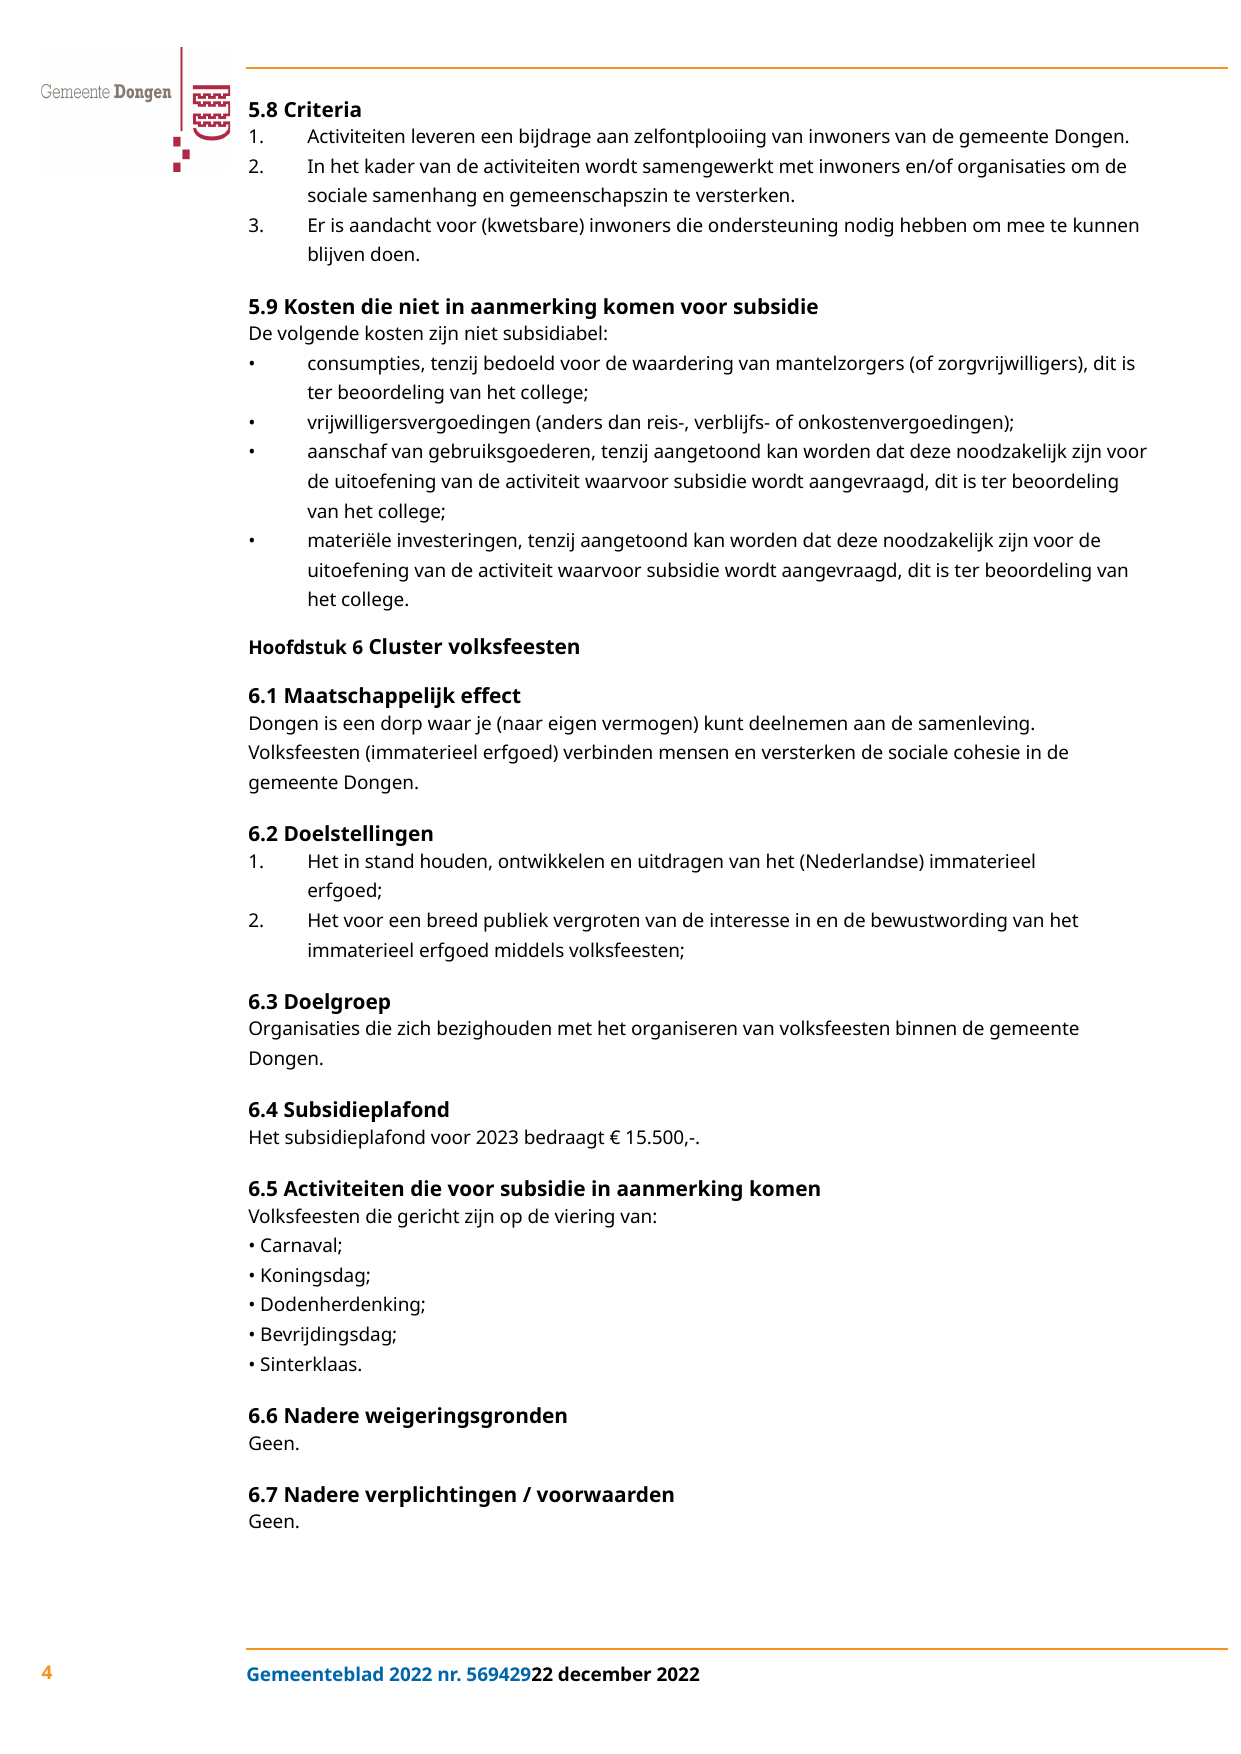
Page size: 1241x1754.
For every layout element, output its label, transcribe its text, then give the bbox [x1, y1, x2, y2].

text • Bevrijdingsdag; [248, 1321, 1152, 1347]
text De volgende kosten zijn niet subsidiabel: [248, 320, 1152, 346]
text 6.4 Subsidieplafond [248, 1096, 1152, 1124]
list erfgoed; [248, 878, 1152, 903]
text • Dodenherdenking; [248, 1292, 1152, 1317]
list Het in stand houden, ontwikkelen en uitdragen van het (Nederlandse) immaterieel [248, 848, 1152, 874]
text Geen. [248, 1508, 1152, 1534]
list immaterieel erfgoed middels volksfeesten; [248, 937, 1152, 962]
list materiële investeringen, tenzij aangetoond kan worden dat deze noodzakelijk zijn voor de uitoefening van de activiteit waarvoor subsidie wordt aangevraagd, dit is ter beoordeling van het college. [248, 527, 1152, 612]
list Het voor een breed publiek vergroten van de interesse in en de bewustwording van het [248, 907, 1152, 933]
text 6.3 Doelgroep [248, 987, 1152, 1016]
text 6.5 Activiteiten die voor subsidie in aanmerking komen [248, 1174, 1152, 1203]
list Er is aandacht voor (kwetsbare) inwoners die ondersteuning nodig hebben om mee te kunnen blijven doen. [248, 212, 1152, 267]
list aanschaf van gebruiksgoederen, tenzij aangetoond kan worden dat deze noodzakelijk zijn voor de uitoefening van de activiteit waarvoor subsidie wordt aangevraagd, dit is ter beoordeling van het college; [248, 439, 1152, 524]
text • Carnaval; [248, 1232, 1152, 1258]
list vrijwilligersvergoedingen (anders dan reis-, verblijfs- of onkostenvergoedingen); [248, 409, 1152, 435]
text 6.6 Nadere weigeringsgronden [248, 1401, 1152, 1430]
text Hoofdstuk 6 Cluster volksfeesten [248, 632, 1152, 661]
text Dongen is een dorp waar je (naar eigen vermogen) kunt deelnemen aan de samenleving. Volksfeesten (immaterieel erfgoed) verbinden mensen en versterken de sociale cohesie in de gemeente Dongen. [248, 710, 1152, 795]
text Het subsidieplafond voor 2023 bedraagt € 15.500,-. [248, 1124, 1152, 1150]
text 6.1 Maatschappelijk effect [248, 682, 1152, 710]
list In het kader van de activiteiten wordt samengewerkt met inwoners en/of organisaties om de sociale samenhang en gemeenschapszin te versterken. [248, 153, 1152, 208]
list Activiteiten leveren een bijdrage aan zelfontplooiing van inwoners van de gemeente Dongen. [248, 123, 1152, 149]
list consumpties, tenzij bedoeld voor de waardering van mantelzorgers (of zorgvrijwilligers), dit is ter beoordeling van het college; [248, 350, 1152, 405]
text • Sinterklaas. [248, 1351, 1152, 1377]
text 6.2 Doelstellingen [248, 819, 1152, 848]
text 5.8 Criteria [248, 95, 1152, 123]
text Organisaties die zich bezighouden met het organiseren van volksfeesten binnen de gemeente Dongen. [248, 1016, 1152, 1071]
text • Koningsdag; [248, 1262, 1152, 1288]
text Volksfeesten die gericht zijn op de viering van: [248, 1203, 1152, 1229]
text 6.7 Nadere verplichtingen / voorwaarden [248, 1480, 1152, 1508]
picture [41, 47, 231, 172]
text Geen. [248, 1430, 1152, 1455]
text 5.9 Kosten die niet in aanmerking komen voor subsidie [248, 292, 1152, 320]
